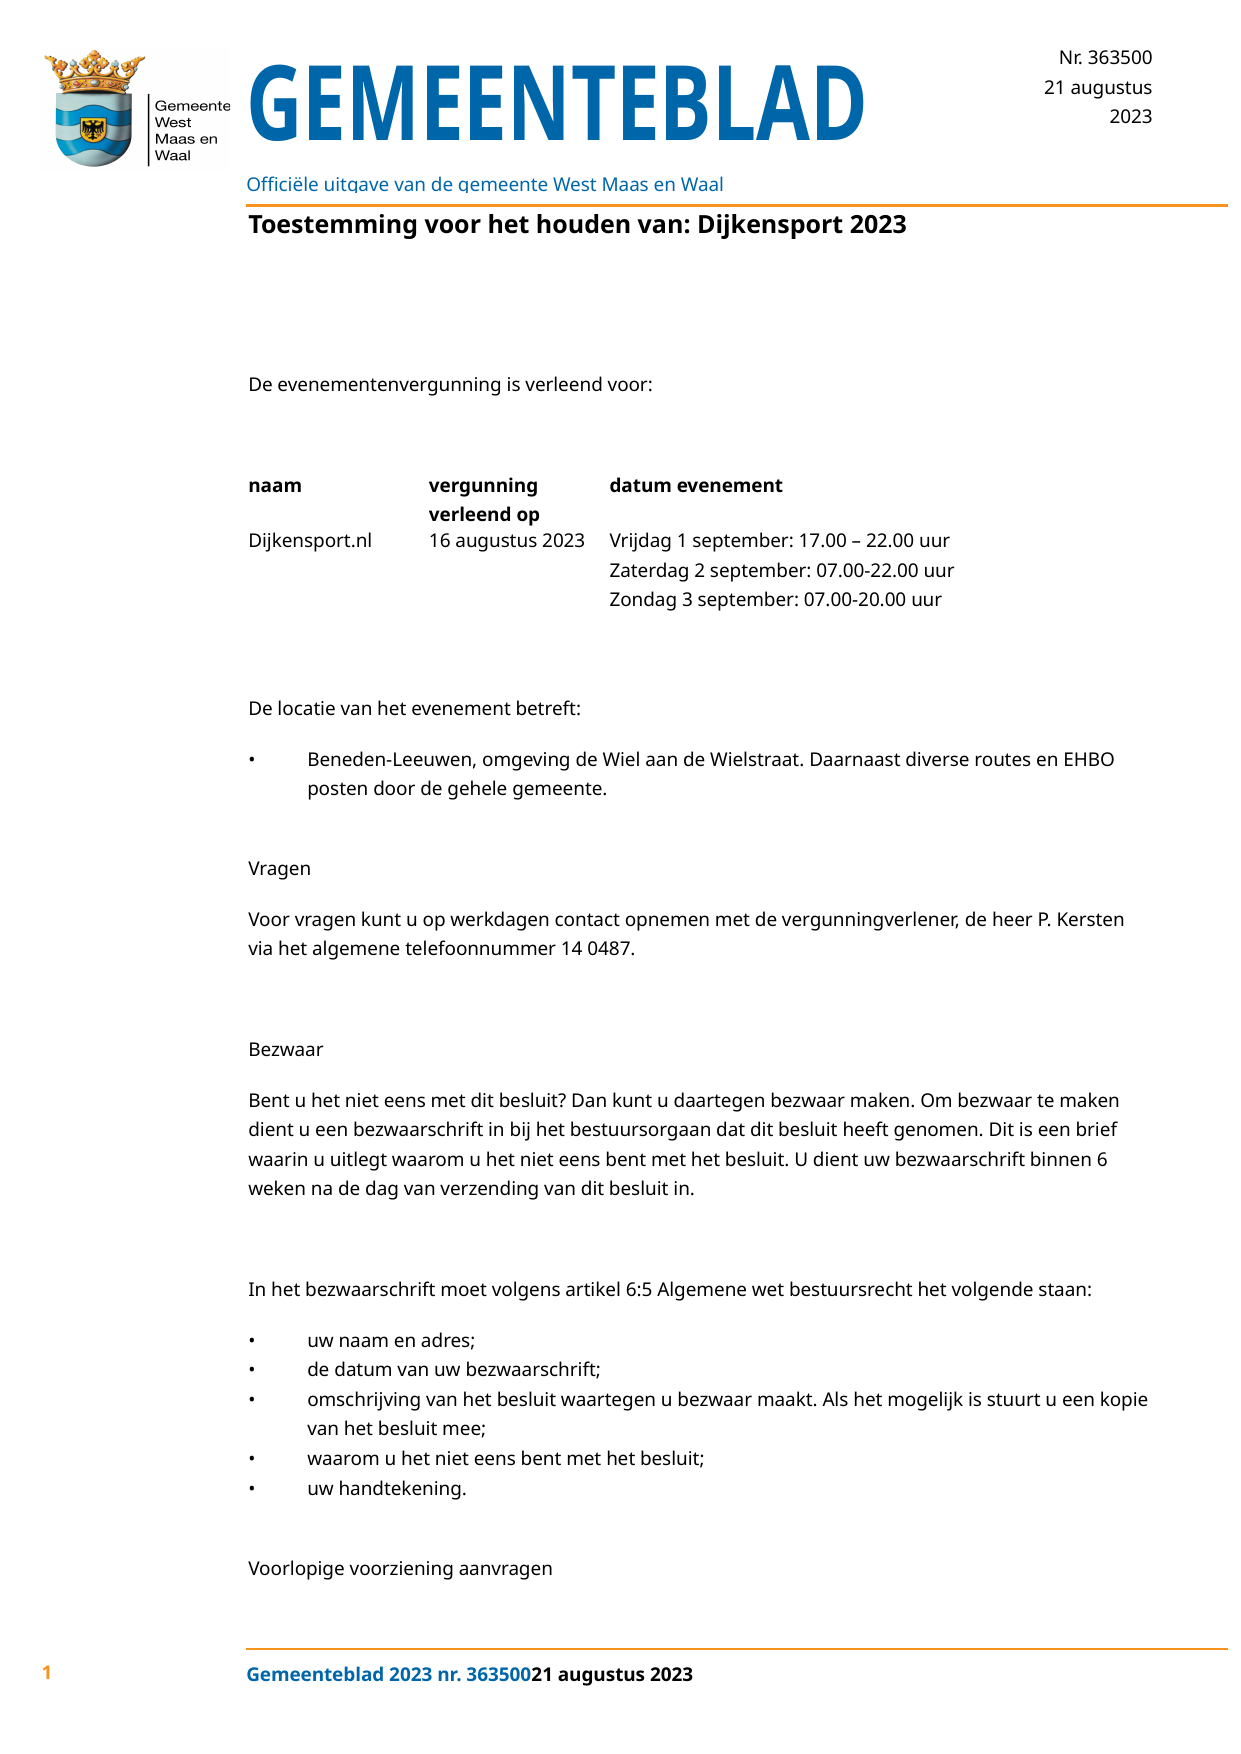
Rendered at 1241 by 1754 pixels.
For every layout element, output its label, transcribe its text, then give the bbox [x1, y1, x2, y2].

text Vragen [248, 856, 1152, 881]
text In het bezwaarschrift moet volgens artikel 6:5 Algemene wet bestuursrecht het volgende staan: [248, 1276, 1152, 1302]
table_cell Dijkensport.nl [248, 528, 429, 642]
list waarom u het niet eens bent met het besluit; [248, 1445, 1152, 1471]
picture [41, 47, 231, 172]
list Beneden-Leeuwen, omgeving de Wiel aan de Wielstraat. Daarnaast diverse routes en EHBO posten door de gehele gemeente. [248, 746, 1152, 801]
table_cell 16 augustus 2023 [429, 528, 609, 642]
table_header naam [248, 472, 429, 527]
list de datum van uw bezwaarschrift; [248, 1356, 1152, 1382]
text De evenementenvergunning is verleend voor: [248, 371, 1152, 397]
text Voorlopige voorziening aanvragen [248, 1555, 1152, 1580]
text De locatie van het evenement betreft: [248, 696, 1152, 721]
text Voor vragen kunt u op werkdagen contact opnemen met de vergunningverlener, de heer P. Kersten via het algemene telefoonnummer 14 0487. [248, 906, 1152, 961]
list omschrijving van het besluit waartegen u bezwaar maakt. Als het mogelijk is stuurt u een kopie van het besluit mee; [248, 1386, 1152, 1441]
table_header datum evenement [609, 472, 1152, 527]
text Toestemming voor het houden van: Dijkensport 2023 [248, 207, 1152, 241]
table_cell Vrijdag 1 september: 17.00 – 22.00 uur Zaterdag 2 september: 07.00-22.00 uur Zondag 3 september: 07.00-20.00 uur [609, 528, 1152, 642]
text Bezwaar [248, 1036, 1152, 1062]
table_header vergunning verleend op [429, 472, 609, 527]
list uw handtekening. [248, 1475, 1152, 1500]
text Bent u het niet eens met dit besluit? Dan kunt u daartegen bezwaar maken. Om bezwaar te maken dient u een bezwaarschrift in bij het bestuursorgaan dat dit besluit heeft genomen. Dit is een brief waarin u uitlegt waarom u het niet eens bent met het besluit. U dient uw bezwaarschrift binnen 6 weken na de dag van verzending van dit besluit in. [248, 1087, 1152, 1201]
list uw naam en adres; [248, 1327, 1152, 1352]
